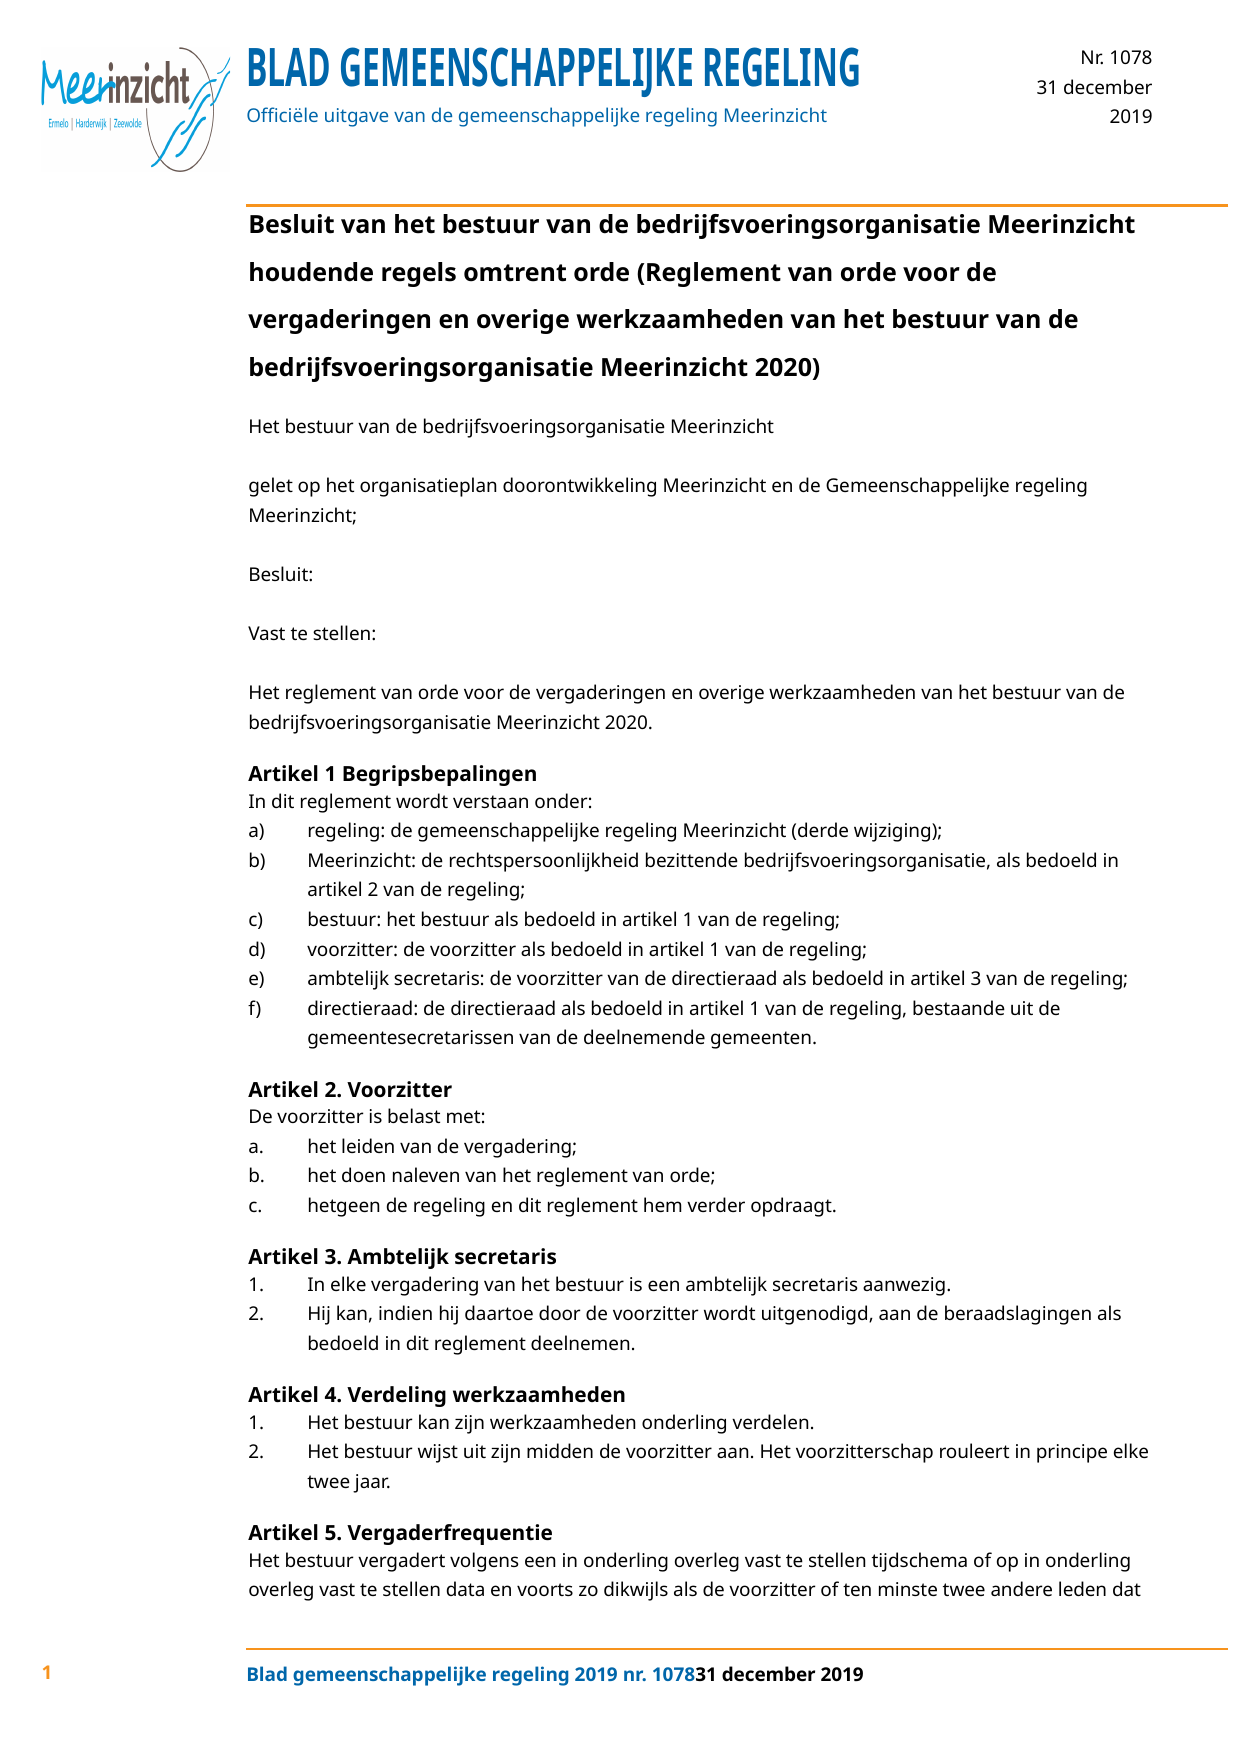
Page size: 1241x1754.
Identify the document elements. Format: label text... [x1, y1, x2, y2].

text Het bestuur van de bedrijfsvoeringsorganisatie Meerinzicht [248, 413, 1152, 439]
text De voorzitter is belast met: [248, 1103, 1152, 1129]
list directieraad: de directieraad als bedoeld in artikel 1 van de regeling, bestaande uit de gemeentesecretarissen van de deelnemende gemeenten. [248, 995, 1152, 1050]
list het leiden van de vergadering; [248, 1133, 1152, 1159]
list Meerinzicht: de rechtspersoonlijkheid bezittende bedrijfsvoeringsorganisatie, als bedoeld in artikel 2 van de regeling; [248, 847, 1152, 902]
text Meerinzicht; [248, 502, 1152, 528]
list bestuur: het bestuur als bedoeld in artikel 1 van de regeling; [248, 906, 1152, 932]
text Het bestuur vergadert volgens een in onderling overleg vast te stellen tijdschema of op in onderling overleg vast te stellen data en voorts zo dikwijls als de voorzitter of ten minste twee andere leden dat [248, 1547, 1152, 1602]
text Vast te stellen: [248, 620, 1152, 646]
list Hij kan, indien hij daartoe door de voorzitter wordt uitgenodigd, aan de beraadslagingen als bedoeld in dit reglement deelnemen. [248, 1301, 1152, 1356]
list hetgeen de regeling en dit reglement hem verder opdraagt. [248, 1192, 1152, 1218]
list ambtelijk secretaris: de voorzitter van de directieraad als bedoeld in artikel 3 van de regeling; [248, 965, 1152, 991]
text Artikel 1 Begripsbepalingen [248, 759, 1152, 788]
list regeling: de gemeenschappelijke regeling Meerinzicht (derde wijziging); [248, 817, 1152, 843]
text Besluit van het bestuur van de bedrijfsvoeringsorganisatie Meerinzicht houdende regels omtrent orde (Reglement van orde voor de vergaderingen en overige werkzaamheden van het bestuur van de bedrijfsvoeringsorganisatie Meerinzicht 2020) [248, 207, 1152, 384]
text Artikel 5. Vergaderfrequentie [248, 1518, 1152, 1547]
text Het reglement van orde voor de vergaderingen en overige werkzaamheden van het bestuur van de bedrijfsvoeringsorganisatie Meerinzicht 2020. [248, 679, 1152, 735]
text Artikel 2. Voorzitter [248, 1075, 1152, 1103]
picture [41, 47, 231, 172]
text gelet op het organisatieplan doorontwikkeling Meerinzicht en de Gemeenschappelijke regeling [248, 472, 1152, 498]
text Besluit: [248, 561, 1152, 587]
text In dit reglement wordt verstaan onder: [248, 788, 1152, 813]
list voorzitter: de voorzitter als bedoeld in artikel 1 van de regeling; [248, 936, 1152, 961]
list In elke vergadering van het bestuur is een ambtelijk secretaris aanwezig. [248, 1271, 1152, 1297]
list het doen naleven van het reglement van orde; [248, 1162, 1152, 1188]
text Artikel 4. Verdeling werkzaamheden [248, 1381, 1152, 1409]
list Het bestuur kan zijn werkzaamheden onderling verdelen. [248, 1409, 1152, 1435]
text Artikel 3. Ambtelijk secretaris [248, 1242, 1152, 1271]
list Het bestuur wijst uit zijn midden de voorzitter aan. Het voorzitterschap rouleert in principe elke twee jaar. [248, 1438, 1152, 1494]
